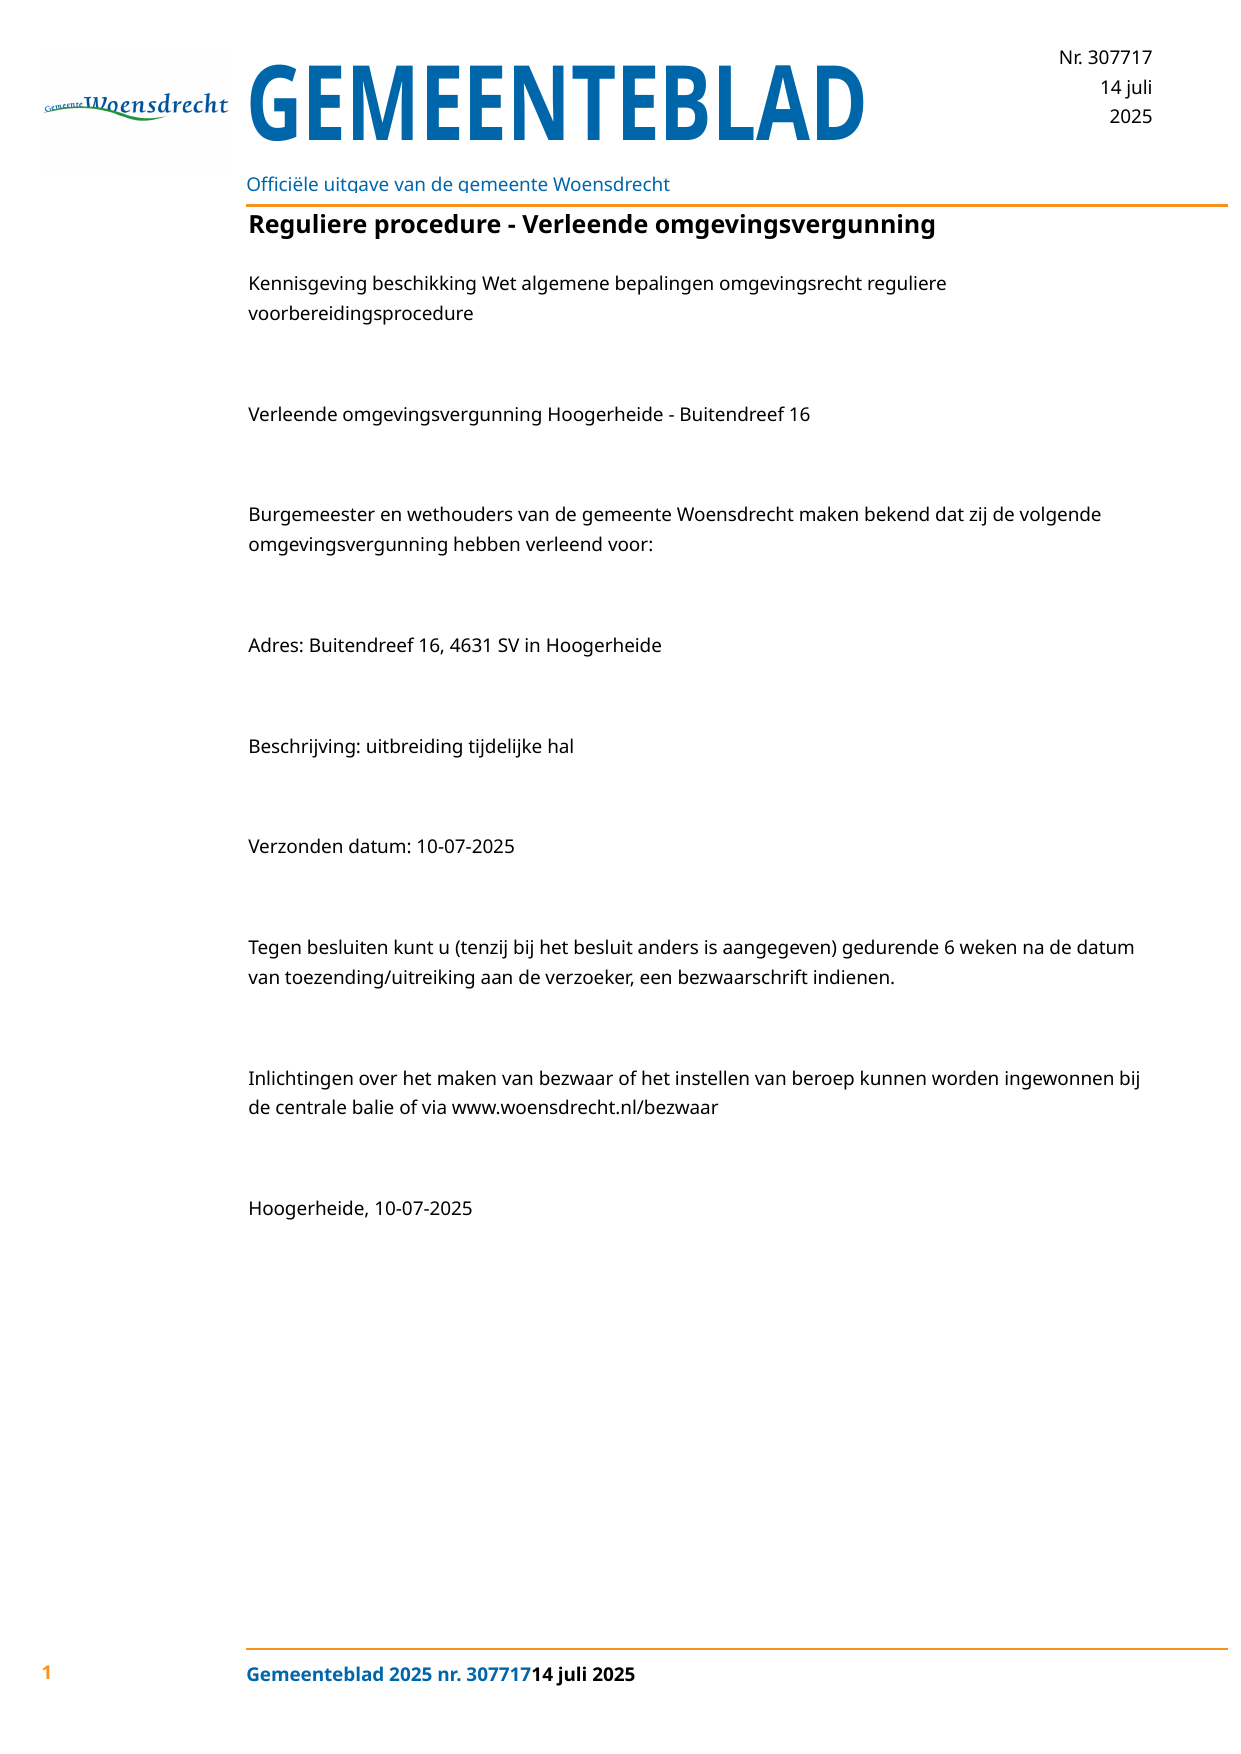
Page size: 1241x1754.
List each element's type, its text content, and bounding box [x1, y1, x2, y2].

text Kennisgeving beschikking Wet algemene bepalingen omgevingsrecht reguliere voorbereidingsprocedure [248, 270, 1152, 326]
text Adres: Buitendreef 16, 4631 SV in Hoogerheide [248, 632, 1152, 658]
text Verzonden datum: 10-07-2025 [248, 834, 1152, 859]
text Hoogerheide, 10-07-2025 [248, 1195, 1152, 1221]
text Verleende omgevingsvergunning Hoogerheide - Buitendreef 16 [248, 401, 1152, 426]
text Reguliere procedure - Verleende omgevingsvergunning [248, 207, 1152, 241]
text Inlichtingen over het maken van bezwaar of het instellen van beroep kunnen worden ingewonnen bij de centrale balie of via www.woensdrecht.nl/bezwaar [248, 1065, 1152, 1120]
text Beschrijving: uitbreiding tijdelijke hal [248, 733, 1152, 758]
picture [41, 47, 231, 172]
text Tegen besluiten kunt u (tenzij bij het besluit anders is aangegeven) gedurende 6 weken na de datum van toezending/uitreiking aan de verzoeker, een bezwaarschrift indienen. [248, 934, 1152, 990]
text Burgemeester en wethouders van de gemeente Woensdrecht maken bekend dat zij de volgende omgevingsvergunning hebben verleend voor: [248, 502, 1152, 557]
